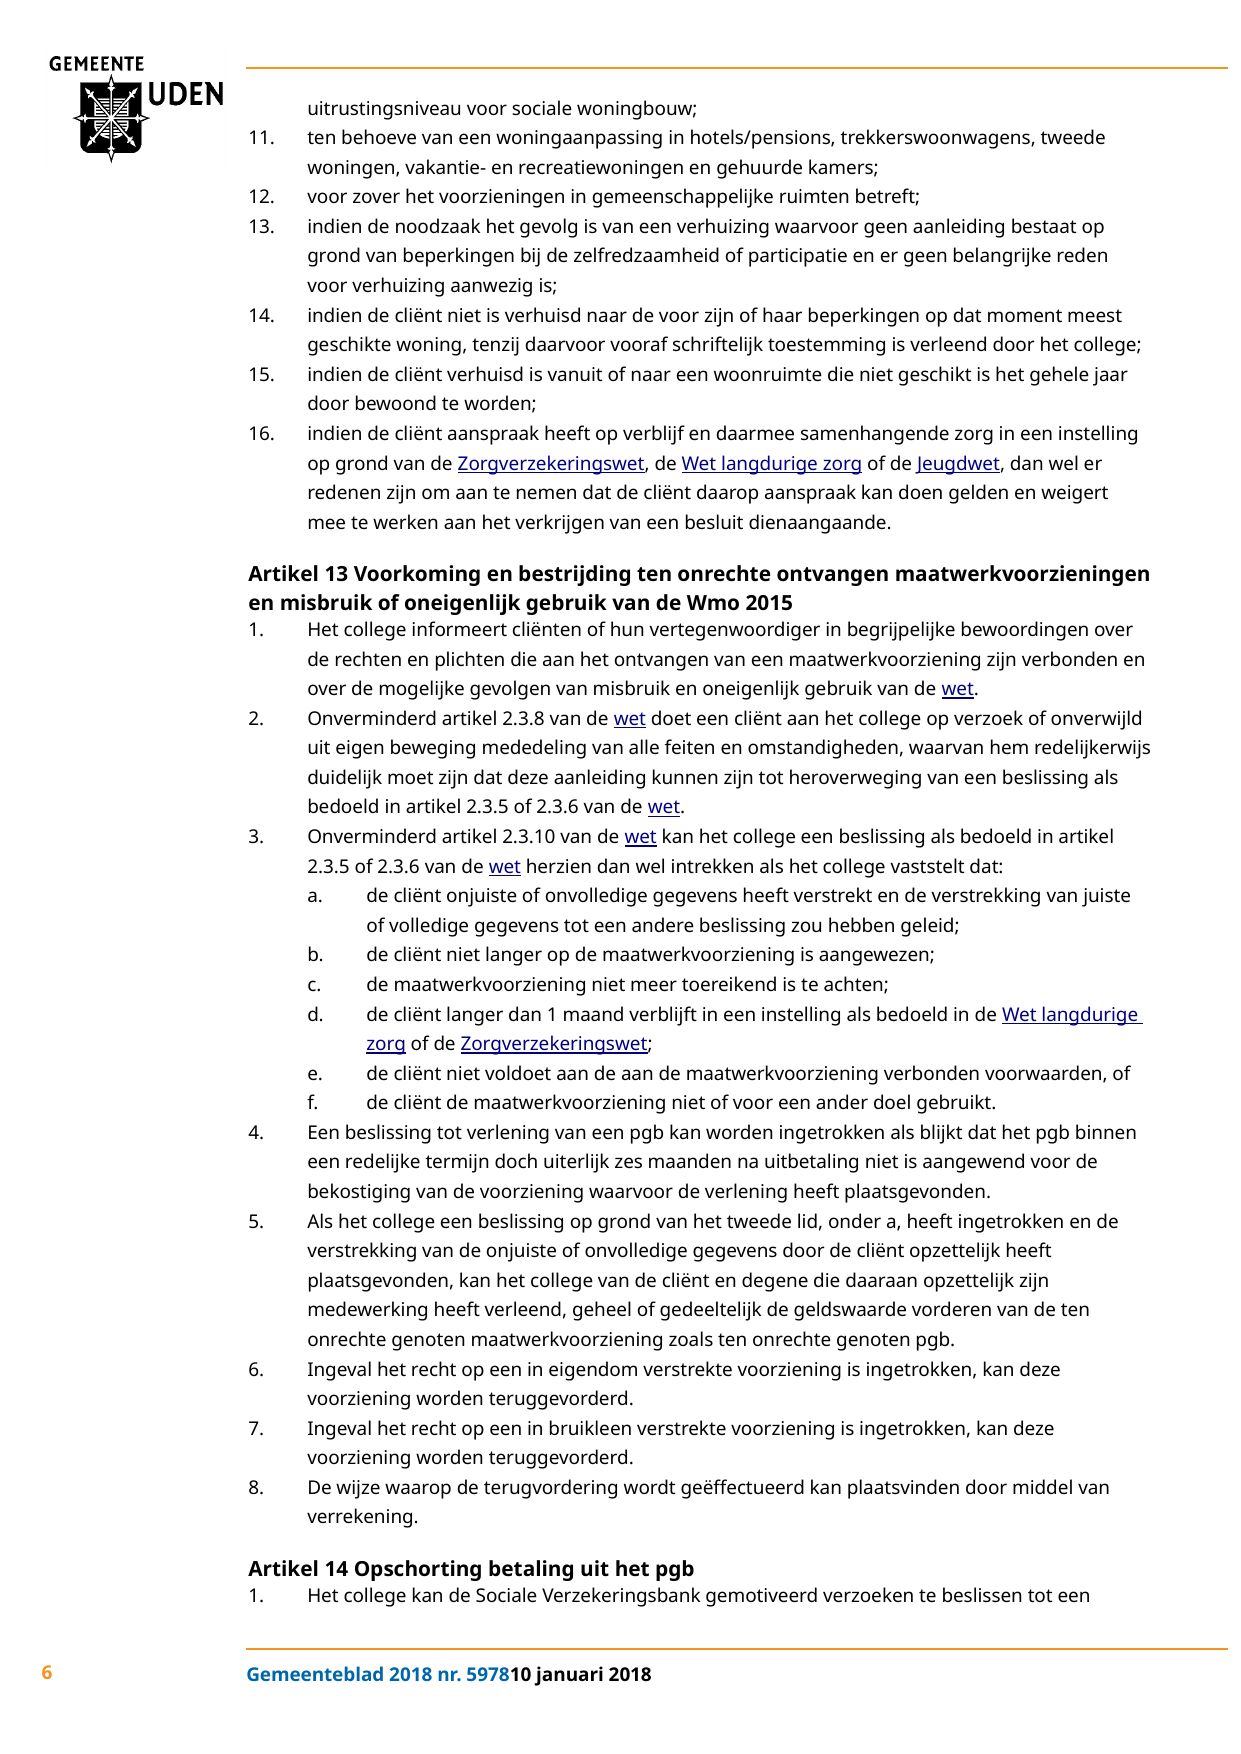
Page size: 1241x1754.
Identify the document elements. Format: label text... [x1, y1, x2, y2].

picture [41, 47, 231, 172]
list Het college informeert cliënten of hun vertegenwoordiger in begrijpelijke bewoordingen over de rechten en plichten die aan het ontvangen van een maatwerkvoorziening zijn verbonden en over de mogelijke gevolgen van misbruik en oneigenlijk gebruik van de wet. [248, 616, 1152, 701]
list indien de cliënt aanspraak heeft op verblijf en daarmee samenhangende zorg in een instelling op grond van de Zorgverzekeringswet, de Wet langdurige zorg of de Jeugdwet, dan wel er redenen zijn om aan te nemen dat de cliënt daarop aanspraak kan doen gelden en weigert mee te werken aan het verkrijgen van een besluit dienaangaande. [248, 420, 1152, 535]
list indien de noodzaak het gevolg is van een verhuizing waarvoor geen aanleiding bestaat op grond van beperkingen bij de zelfredzaamheid of participatie en er geen belangrijke reden voor verhuizing aanwezig is; [248, 213, 1152, 298]
list Ingeval het recht op een in bruikleen verstrekte voorziening is ingetrokken, kan deze voorziening worden teruggevorderd. [248, 1415, 1152, 1470]
list uitrustingsniveau voor sociale woningbouw; [248, 95, 1152, 121]
list de cliënt niet voldoet aan de aan de maatwerkvoorziening verbonden voorwaarden, of [307, 1060, 1152, 1086]
text Artikel 13 Voorkoming en bestrijding ten onrechte ontvangen maatwerkvoorzieningen en misbruik of oneigenlijk gebruik van de Wmo 2015 [248, 559, 1152, 616]
list voor zover het voorzieningen in gemeenschappelijke ruimten betreft; [248, 183, 1152, 209]
list indien de cliënt verhuisd is vanuit of naar een woonruimte die niet geschikt is het gehele jaar door bewoond te worden; [248, 361, 1152, 416]
list de cliënt de maatwerkvoorziening niet of voor een ander doel gebruikt. [307, 1089, 1152, 1115]
list de cliënt onjuiste of onvolledige gegevens heeft verstrekt en de verstrekking van juiste of volledige gegevens tot een andere beslissing zou hebben geleid; [307, 882, 1152, 938]
list Ingeval het recht op een in eigendom verstrekte voorziening is ingetrokken, kan deze voorziening worden teruggevorderd. [248, 1356, 1152, 1411]
list indien de cliënt niet is verhuisd naar de voor zijn of haar beperkingen op dat moment meest geschikte woning, tenzij daarvoor vooraf schriftelijk toestemming is verleend door het college; [248, 302, 1152, 357]
list de cliënt langer dan 1 maand verblijft in een instelling als bedoeld in de Wet langdurige zorg of de Zorgverzekeringswet; [307, 1001, 1152, 1056]
list de cliënt niet langer op de maatwerkvoorziening is aangewezen; [307, 942, 1152, 967]
list Het college kan de Sociale Verzekeringsbank gemotiveerd verzoeken te beslissen tot een [248, 1583, 1152, 1608]
list Een beslissing tot verlening van een pgb kan worden ingetrokken als blijkt dat het pgb binnen een redelijke termijn doch uiterlijk zes maanden na uitbetaling niet is aangewend voor de bekostiging van de voorziening waarvoor de verlening heeft plaatsgevonden. [248, 1119, 1152, 1204]
text Artikel 14 Opschorting betaling uit het pgb [248, 1554, 1152, 1583]
list Onverminderd artikel 2.3.10 van de wet kan het college een beslissing als bedoeld in artikel 2.3.5 of 2.3.6 van de wet herzien dan wel intrekken als het college vaststelt dat: [248, 823, 1152, 879]
list Als het college een beslissing op grond van het tweede lid, onder a, heeft ingetrokken en de verstrekking van de onjuiste of onvolledige gegevens door de cliënt opzettelijk heeft plaatsgevonden, kan het college van de cliënt en degene die daaraan opzettelijk zijn medewerking heeft verleend, geheel of gedeeltelijk de geldswaarde vorderen van de ten onrechte genoten maatwerkvoorziening zoals ten onrechte genoten pgb. [248, 1208, 1152, 1352]
list Onverminderd artikel 2.3.8 van de wet doet een cliënt aan het college op verzoek of onverwijld uit eigen beweging mededeling van alle feiten en omstandigheden, waarvan hem redelijkerwijs duidelijk moet zijn dat deze aanleiding kunnen zijn tot heroverweging van een beslissing als bedoeld in artikel 2.3.5 of 2.3.6 van de wet. [248, 705, 1152, 819]
list De wijze waarop de terugvordering wordt geëffectueerd kan plaatsvinden door middel van verrekening. [248, 1474, 1152, 1529]
list de maatwerkvoorziening niet meer toereikend is te achten; [307, 971, 1152, 997]
list ten behoeve van een woningaanpassing in hotels/pensions, trekkerswoonwagens, tweede woningen, vakantie- en recreatiewoningen en gehuurde kamers; [248, 124, 1152, 180]
